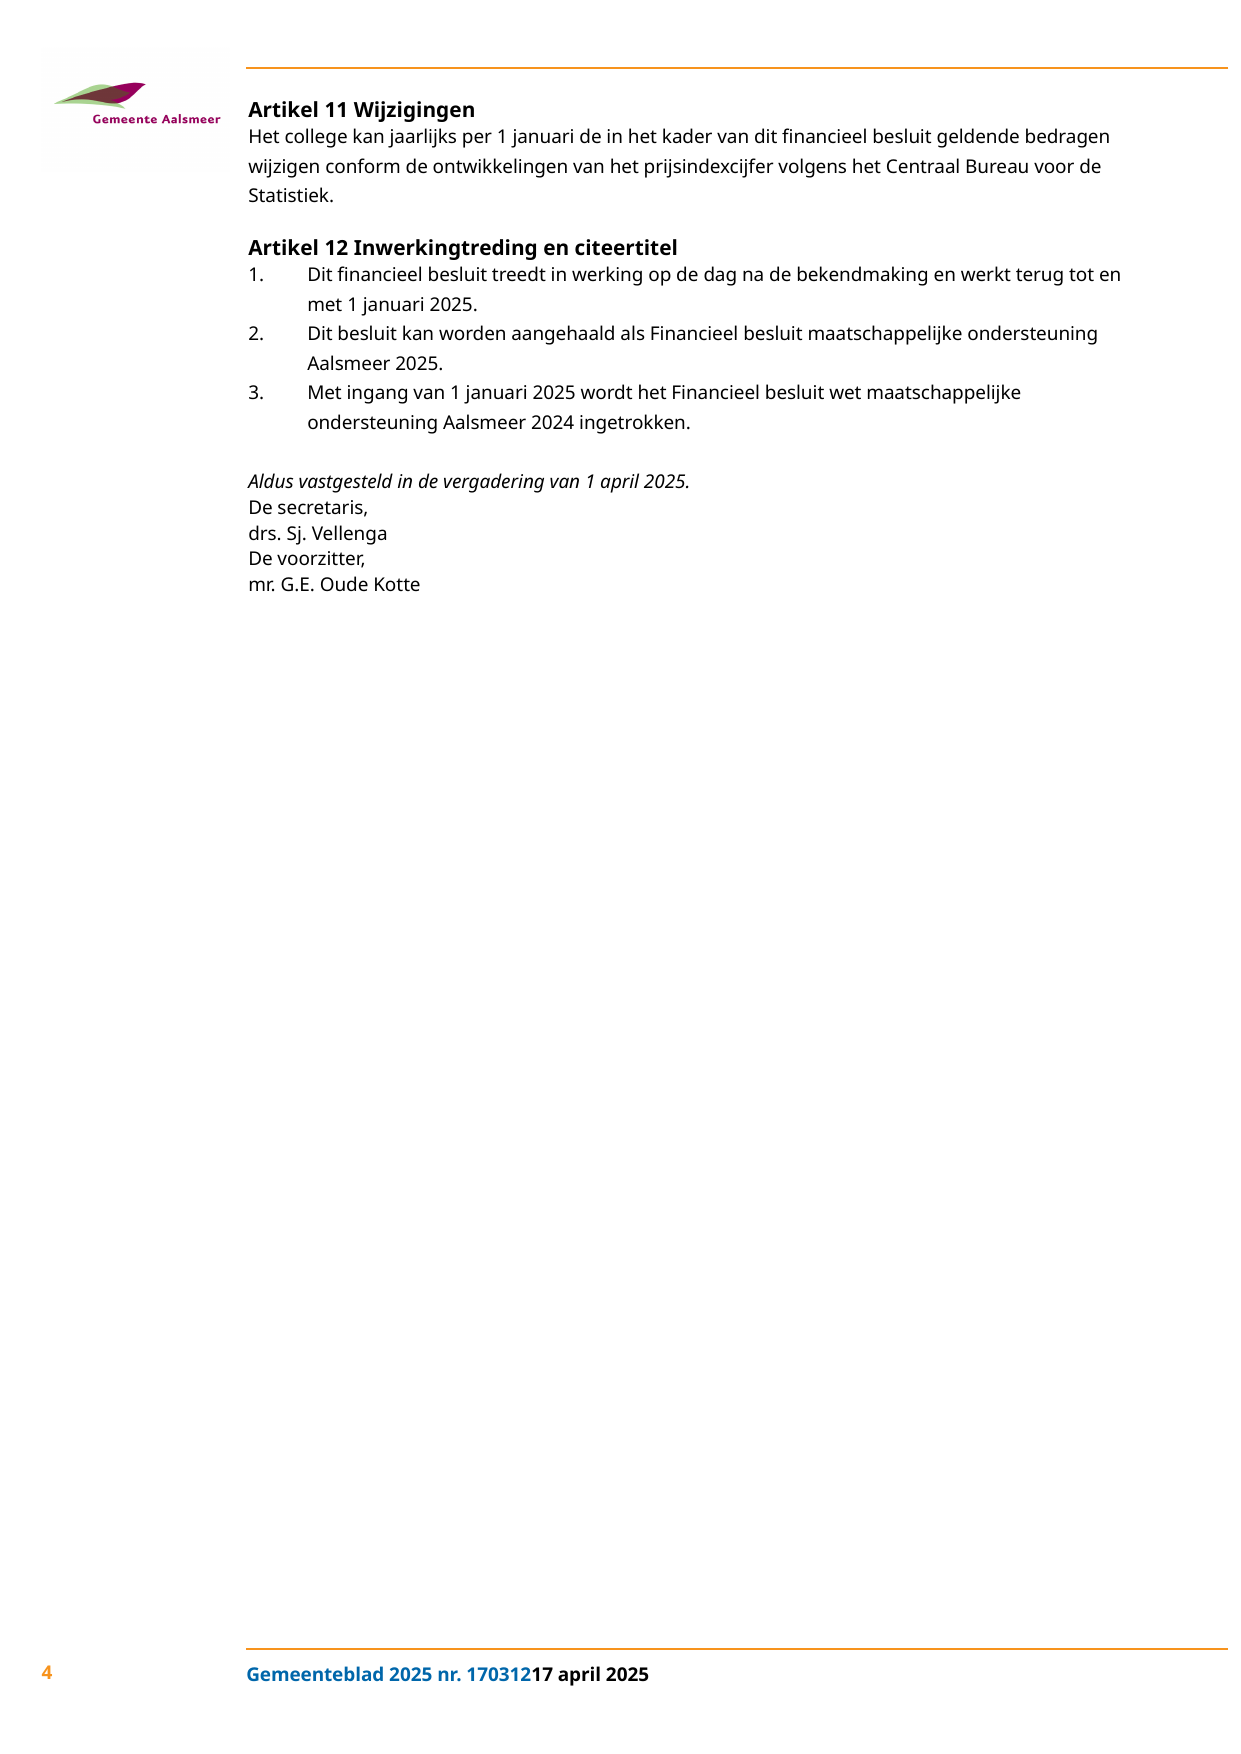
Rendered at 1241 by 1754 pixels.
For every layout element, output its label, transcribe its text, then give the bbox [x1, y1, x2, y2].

text Artikel 11 Wijzigingen [248, 95, 1152, 123]
text De secretaris, [248, 494, 1152, 520]
list Met ingang van 1 januari 2025 wordt het Financieel besluit wet maatschappelijke ondersteuning Aalsmeer 2024 ingetrokken. [248, 379, 1152, 435]
text mr. G.E. Oude Kotte [248, 571, 1152, 597]
text Aldus vastgesteld in de vergadering van 1 april 2025. [248, 468, 1152, 494]
text De voorzitter, [248, 546, 1152, 571]
text Artikel 12 Inwerkingtreding en citeertitel [248, 233, 1152, 261]
text Het college kan jaarlijks per 1 januari de in het kader van dit financieel besluit geldende bedragen wijzigen conform de ontwikkelingen van het prijsindexcijfer volgens het Centraal Bureau voor de Statistiek. [248, 123, 1152, 208]
list Dit besluit kan worden aangehaald als Financieel besluit maatschappelijke ondersteuning Aalsmeer 2025. [248, 320, 1152, 376]
picture [41, 47, 231, 172]
text drs. Sj. Vellenga [248, 520, 1152, 546]
list Dit financieel besluit treedt in werking op de dag na de bekendmaking en werkt terug tot en met 1 januari 2025. [248, 261, 1152, 317]
